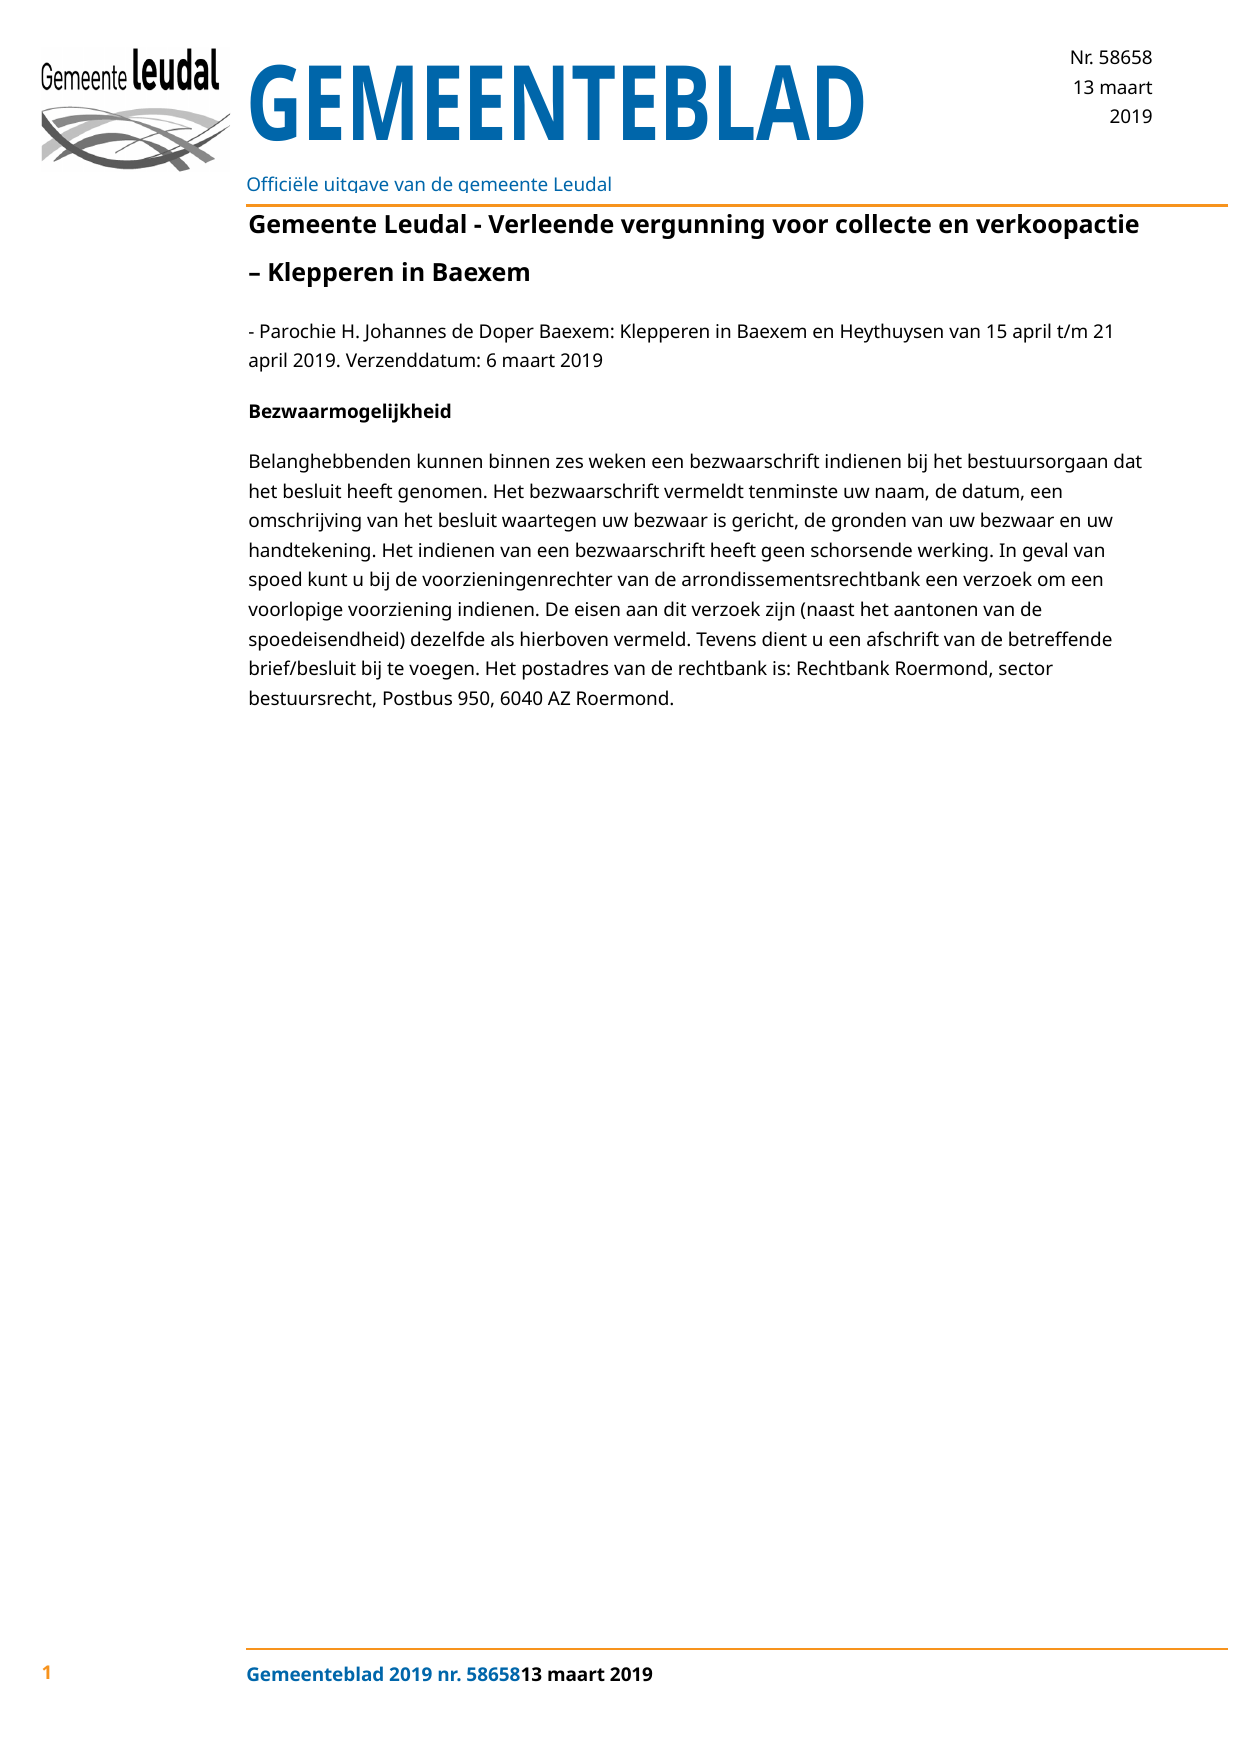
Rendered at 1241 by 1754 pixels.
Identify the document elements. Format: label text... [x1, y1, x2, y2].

picture [41, 47, 231, 172]
text Belanghebbenden kunnen binnen zes weken een bezwaarschrift indienen bij het bestuursorgaan dat het besluit heeft genomen. Het bezwaarschrift vermeldt tenminste uw naam, de datum, een omschrijving van het besluit waartegen uw bezwaar is gericht, de gronden van uw bezwaar en uw handtekening. Het indienen van een bezwaarschrift heeft geen schorsende werking. In geval van spoed kunt u bij de voorzieningenrechter van de arrondissementsrechtbank een verzoek om een voorlopige voorziening indienen. De eisen aan dit verzoek zijn (naast het aantonen van de spoedeisendheid) dezelfde als hierboven vermeld. Tevens dient u een afschrift van de betreffende brief/besluit bij te voegen. Het postadres van de rechtbank is: Rechtbank Roermond, sector bestuursrecht, Postbus 950, 6040 AZ Roermond. [248, 448, 1152, 711]
text Gemeente Leudal - Verleende vergunning voor collecte en verkoopactie – Klepperen in Baexem [248, 207, 1152, 288]
text Bezwaarmogelijkheid [248, 398, 1152, 424]
text - Parochie H. Johannes de Doper Baexem: Klepperen in Baexem en Heythuysen van 15 april t/m 21 april 2019. Verzenddatum: 6 maart 2019 [248, 318, 1152, 373]
